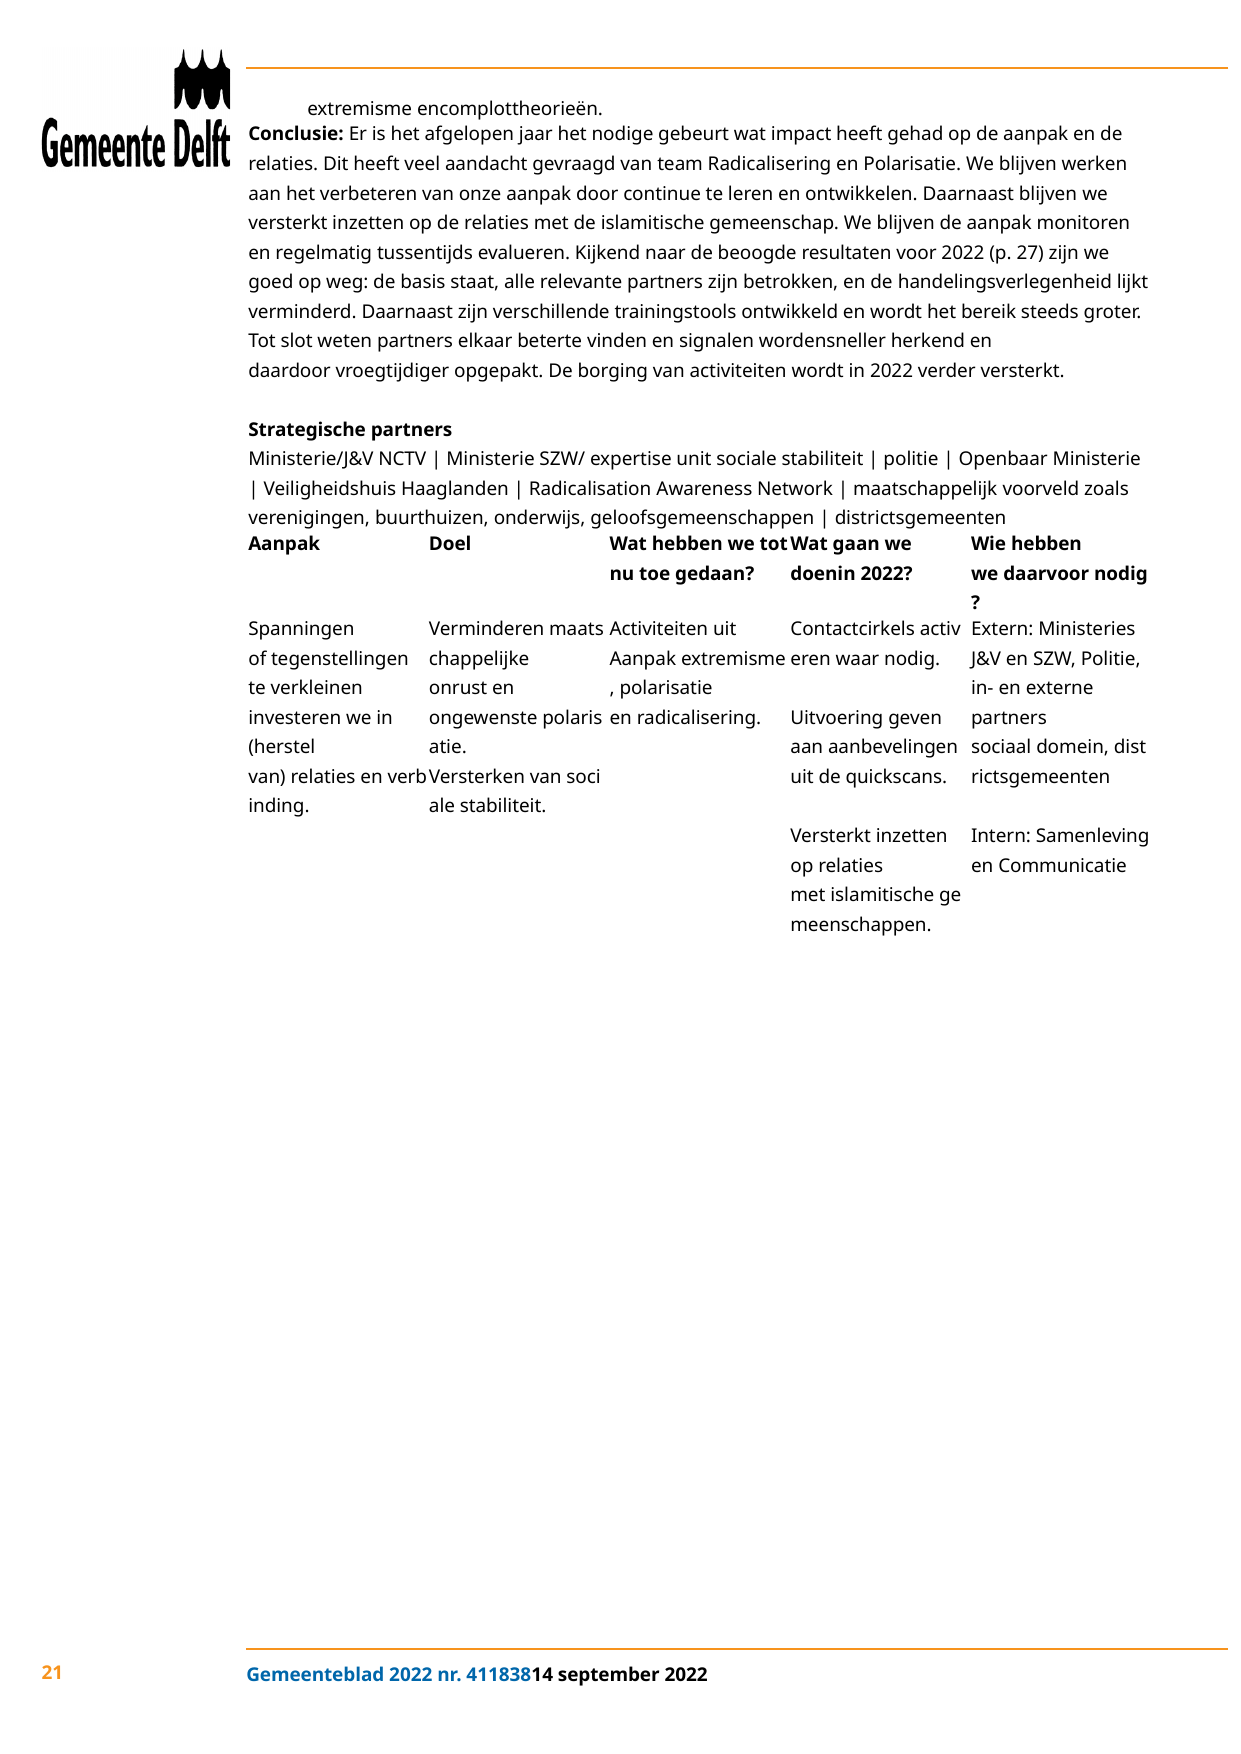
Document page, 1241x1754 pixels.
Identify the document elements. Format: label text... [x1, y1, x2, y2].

table_cell Aanpak [248, 530, 429, 615]
table_cell Verminderen maatschappelijke onrust en ongewenste polarisatie. Versterken van sociale stabiliteit. [429, 615, 609, 937]
table_cell Activiteiten uit Aanpak extremisme, polarisatie en radicalisering. [609, 615, 790, 937]
table_cell Wat hebben we tot nu toe gedaan? [609, 530, 790, 615]
table_cell Extern: Ministeries J&V en SZW, Politie, in- en externe partners sociaal domein, districtsgemeenten Intern: Samenleving en Communicatie [971, 615, 1152, 937]
table_cell Wie hebben we daarvoor nodig? [971, 530, 1152, 615]
table_cell Spanningen of tegenstellingen te verkleinen investeren we in (herstel van) relaties en verbinding. [248, 615, 429, 937]
table_cell Wat gaan we doenin 2022? [790, 530, 971, 615]
table_cell Doel [429, 530, 609, 615]
picture [41, 47, 231, 172]
table_cell Contactcirkels activeren waar nodig. Uitvoering geven aan aanbevelingen uit de quickscans. Versterkt inzetten op relaties met islamitische gemeenschappen. [790, 615, 971, 937]
table_cell Conclusie: Er is het afgelopen jaar het nodige gebeurt wat impact heeft gehad op de aanpak en de relaties. Dit heeft veel aandacht gevraagd van team Radicalisering en Polarisatie. We blijven werken aan het verbeteren van onze aanpak door continue te leren en ontwikkelen. Daarnaast blijven we versterkt inzetten op de relaties met de islamitische gemeenschap. We blijven de aanpak monitoren en regelmatig tussentijds evalueren. Kijkend naar de beoogde resultaten voor 2022 (p. 27) zijn we goed op weg: de basis staat, alle relevante partners zijn betrokken, en de handelingsverlegenheid lijkt verminderd. Daarnaast zijn verschillende trainingstools ontwikkeld en wordt het bereik steeds groter. Tot slot weten partners elkaar beterte vinden en signalen wordensneller herkend en daardoor vroegtijdiger opgepakt. De borging van activiteiten wordt in 2022 verder versterkt. [248, 121, 1152, 383]
table_header Strategische partners Ministerie/J&V NCTV | Ministerie SZW/ expertise unit sociale stabiliteit | politie | Openbaar Ministerie | Veiligheidshuis Haaglanden | Radicalisation Awareness Network | maatschappelijk voorveld zoals verenigingen, buurthuizen, onderwijs, geloofsgemeenschappen | districtsgemeenten [248, 416, 1152, 530]
table_cell extremisme encomplottheorieën. [248, 95, 1152, 121]
